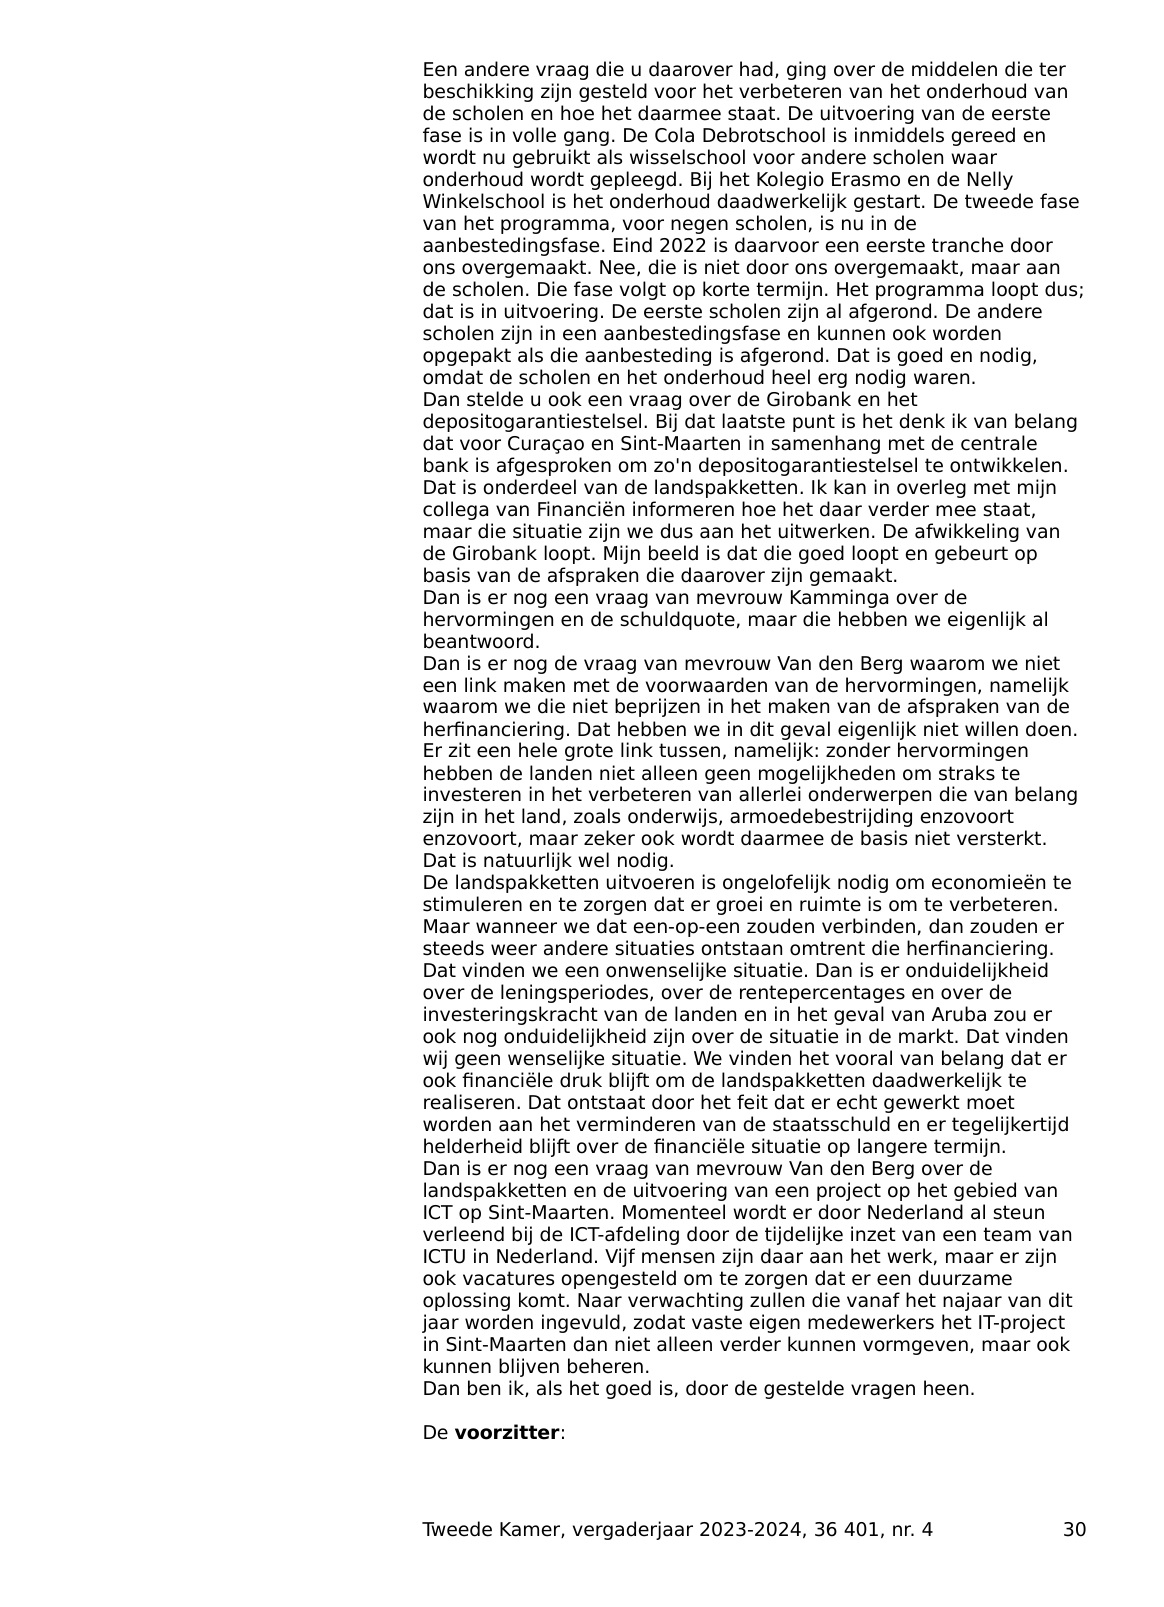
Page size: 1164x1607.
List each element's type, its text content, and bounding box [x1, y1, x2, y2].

text Een andere vraag die u daarover had, ging over de middelen die ter beschikking zijn gesteld voor het verbeteren van het onderhoud van de scholen en hoe het daarmee staat. De uitvoering van de eerste fase is in volle gang. De Cola Debrotschool is inmiddels gereed en wordt nu gebruikt als wisselschool voor andere scholen waar onderhoud wordt gepleegd. Bij het Kolegio Erasmo en de Nelly Winkelschool is het onderhoud daadwerkelijk gestart. De tweede fase van het programma, voor negen scholen, is nu in de aanbestedingsfase. Eind 2022 is daarvoor een eerste tranche door ons overgemaakt. Nee, die is niet door ons overgemaakt, maar aan de scholen. Die fase volgt op korte termijn. Het programma loopt dus; dat is in uitvoering. De eerste scholen zijn al afgerond. De andere scholen zijn in een aanbestedingsfase en kunnen ook worden opgepakt als die aanbesteding is afgerond. Dat is goed en nodig, omdat de scholen en het onderhoud heel erg nodig waren. [422, 59, 1087, 389]
text De landspakketten uitvoeren is ongelofelijk nodig om economieën te stimuleren en te zorgen dat er groei en ruimte is om te verbeteren. Maar wanneer we dat een-op-een zouden verbinden, dan zouden er steeds weer andere situaties ontstaan omtrent die herfinanciering. Dat vinden we een onwenselijke situatie. Dan is er onduidelijkheid over de leningsperiodes, over de rentepercentages en over de investeringskracht van de landen en in het geval van Aruba zou er ook nog onduidelijkheid zijn over de situatie in de markt. Dat vinden wij geen wenselijke situatie. We vinden het vooral van belang dat er ook financiële druk blijft om de landspakketten daadwerkelijk te realiseren. Dat ontstaat door het feit dat er echt gewerkt moet worden aan het verminderen van de staatsschuld en er tegelijkertijd helderheid blijft over de financiële situatie op langere termijn. [422, 872, 1087, 1158]
text De voorzitter: [422, 1422, 1087, 1444]
text Dan ben ik, als het goed is, door de gestelde vragen heen. [422, 1378, 1087, 1400]
text Dan is er nog de vraag van mevrouw Van den Berg waarom we niet een link maken met de voorwaarden van de hervormingen, namelijk waarom we die niet beprijzen in het maken van de afspraken van de herfinanciering. Dat hebben we in dit geval eigenlijk niet willen doen. Er zit een hele grote link tussen, namelijk: zonder hervormingen hebben de landen niet alleen geen mogelijkheden om straks te investeren in het verbeteren van allerlei onderwerpen die van belang zijn in het land, zoals onderwijs, armoedebestrijding enzovoort enzovoort, maar zeker ook wordt daarmee de basis niet versterkt. Dat is natuurlijk wel nodig. [422, 652, 1087, 872]
text Dan is er nog een vraag van mevrouw Van den Berg over de landspakketten en de uitvoering van een project op het gebied van ICT op Sint-Maarten. Momenteel wordt er door Nederland al steun verleend bij de ICT-afdeling door de tijdelijke inzet van een team van ICTU in Nederland. Vijf mensen zijn daar aan het werk, maar er zijn ook vacatures opengesteld om te zorgen dat er een duurzame oplossing komt. Naar verwachting zullen die vanaf het najaar van dit jaar worden ingevuld, zodat vaste eigen medewerkers het IT-project in Sint-Maarten dan niet alleen verder kunnen vormgeven, maar ook kunnen blijven beheren. [422, 1158, 1087, 1378]
text Dan is er nog een vraag van mevrouw Kamminga over de hervormingen en de schuldquote, maar die hebben we eigenlijk al beantwoord. [422, 587, 1087, 652]
text Dan stelde u ook een vraag over de Girobank en het depositogarantiestelsel. Bij dat laatste punt is het denk ik van belang dat voor Curaçao en Sint-Maarten in samenhang met de centrale bank is afgesproken om zo'n depositogarantiestelsel te ontwikkelen. Dat is onderdeel van de landspakketten. Ik kan in overleg met mijn collega van Financiën informeren hoe het daar verder mee staat, maar die situatie zijn we dus aan het uitwerken. De afwikkeling van de Girobank loopt. Mijn beeld is dat die goed loopt en gebeurt op basis van de afspraken die daarover zijn gemaakt. [422, 389, 1087, 587]
